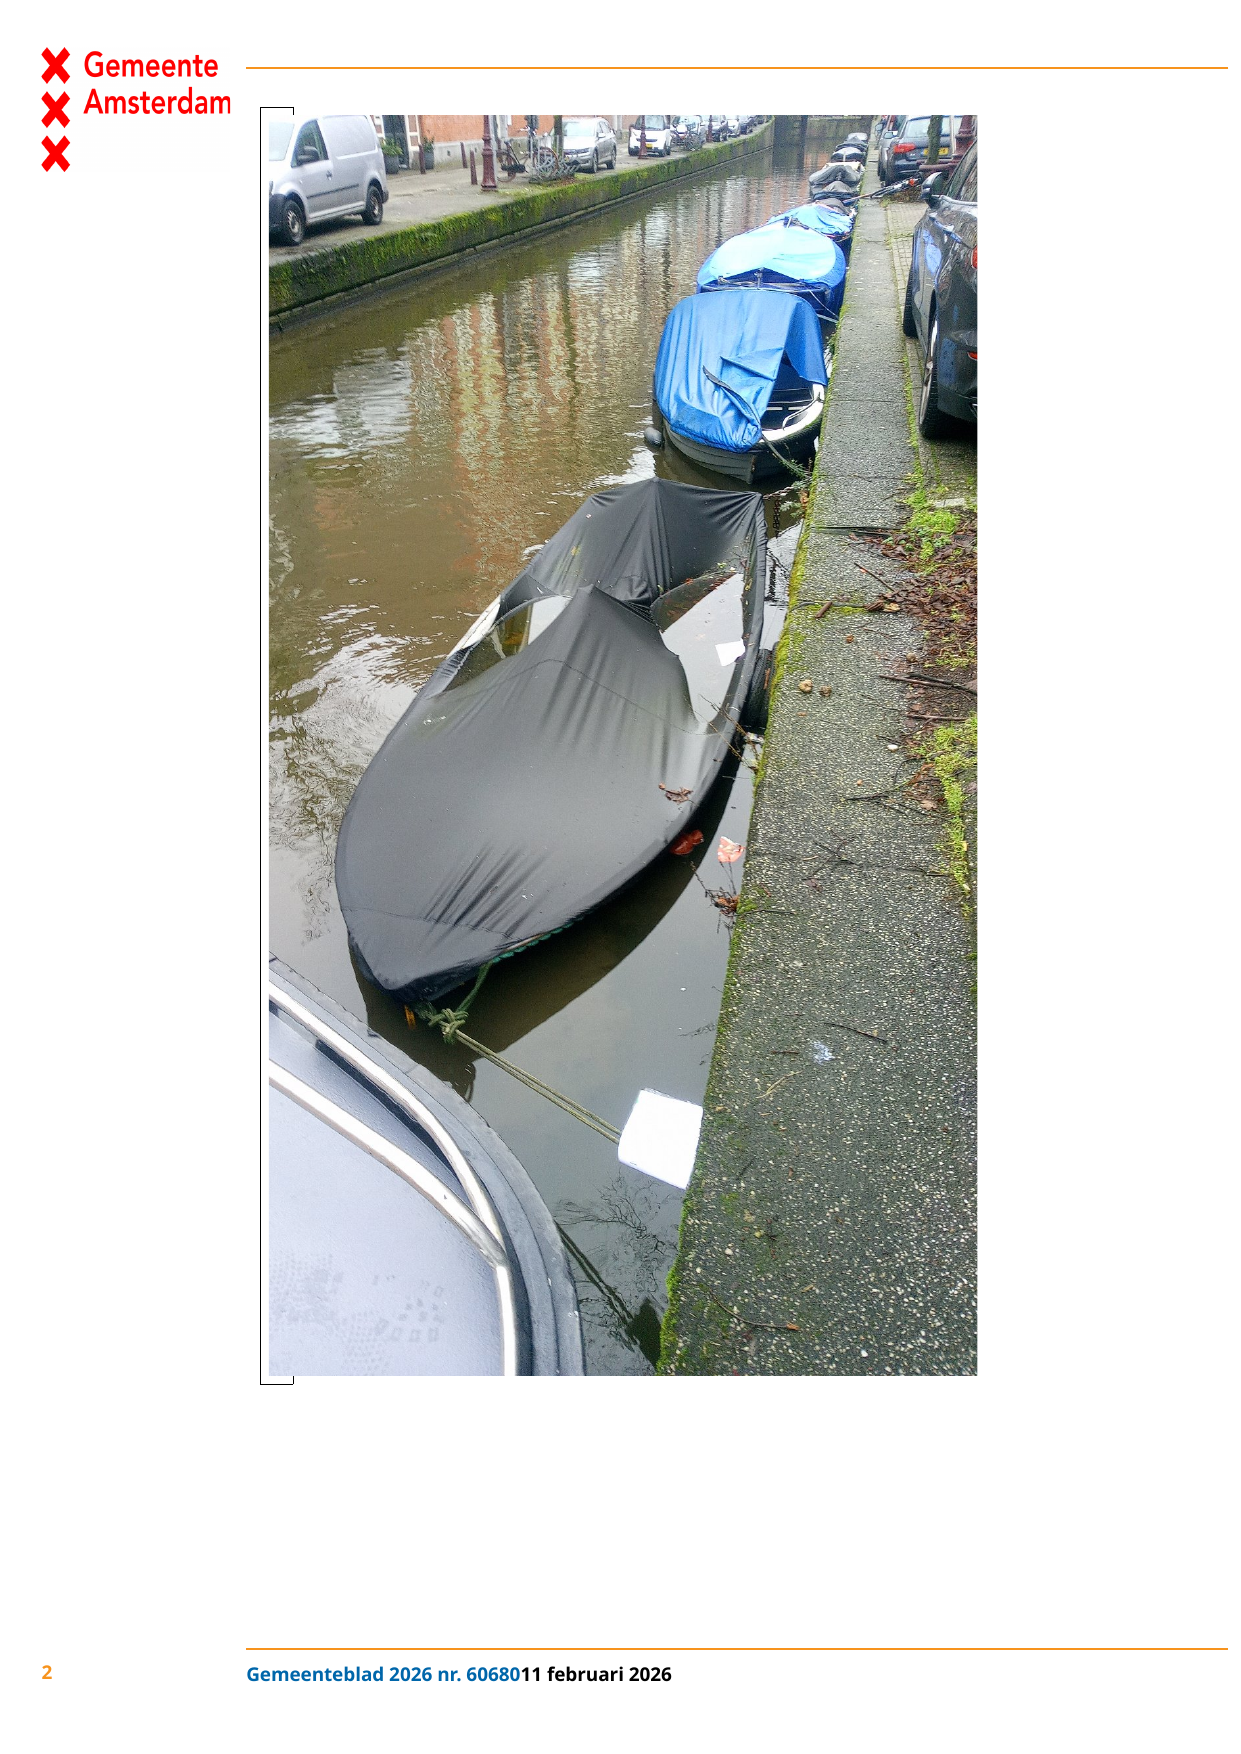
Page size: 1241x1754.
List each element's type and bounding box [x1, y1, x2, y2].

picture [41, 47, 231, 172]
picture [268, 115, 978, 1376]
